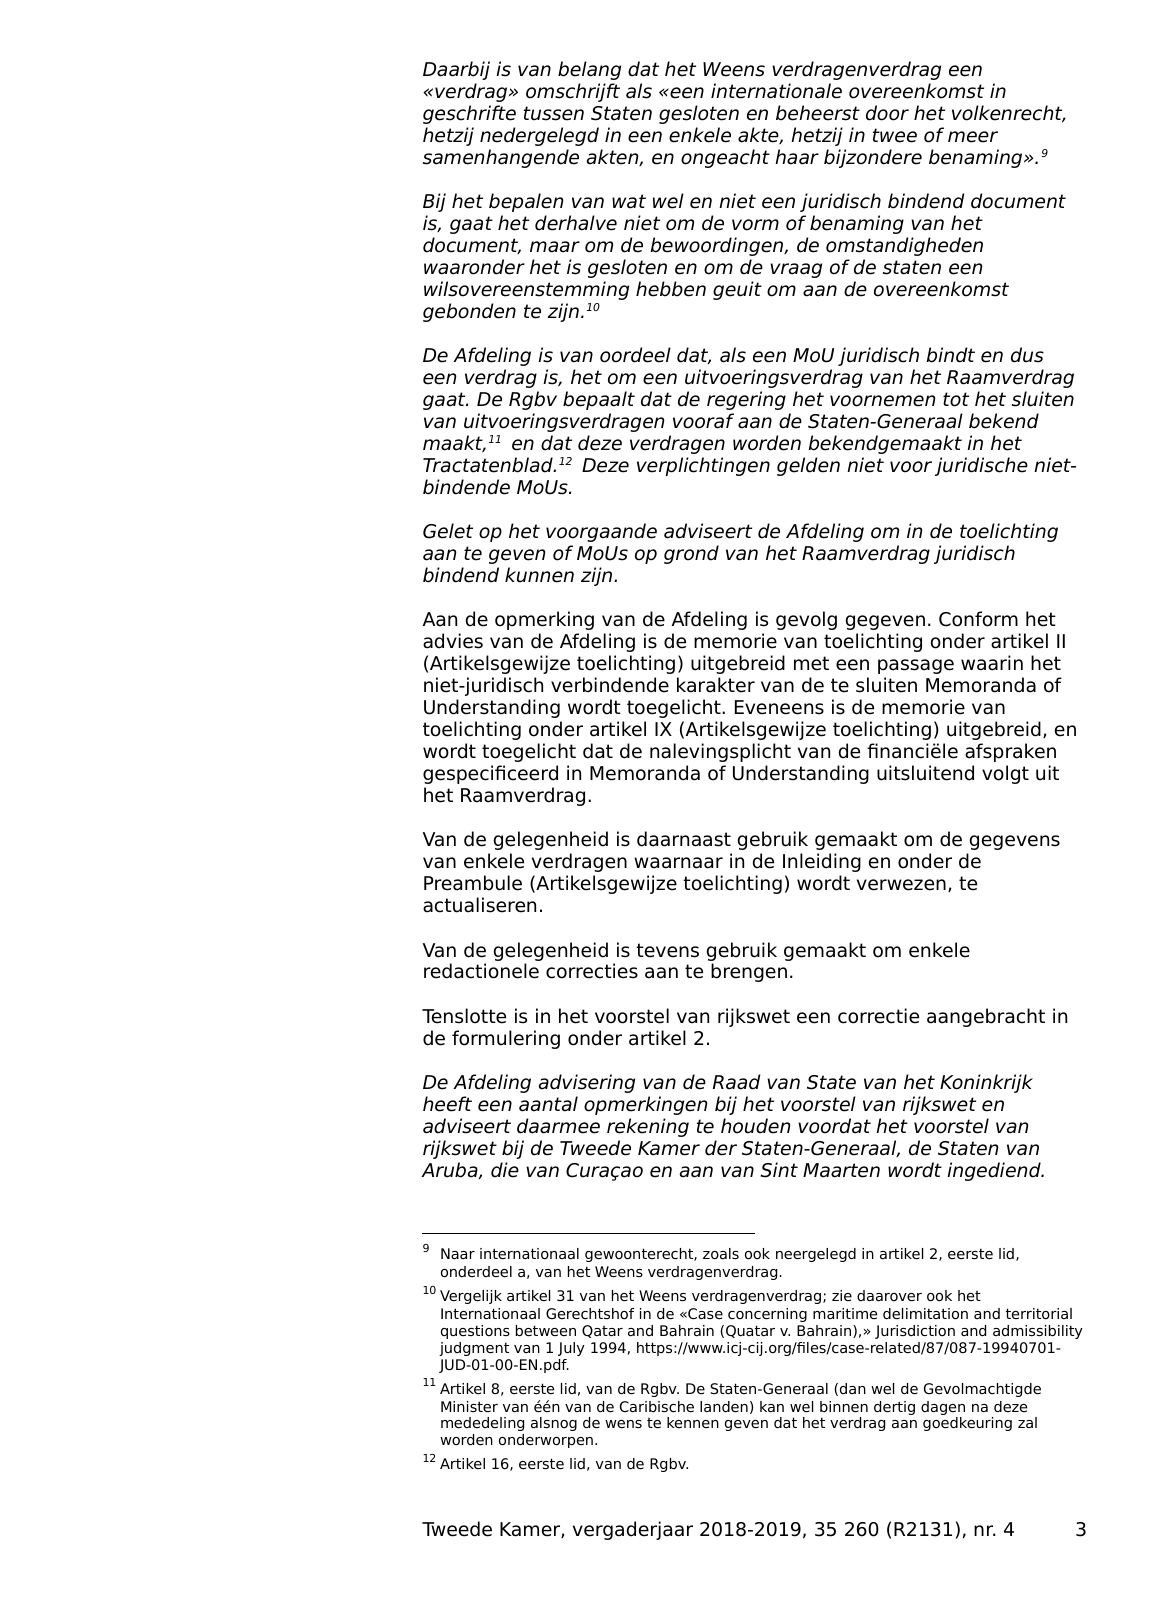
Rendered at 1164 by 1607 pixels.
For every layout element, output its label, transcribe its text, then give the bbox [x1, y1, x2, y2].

text Daarbij is van belang dat het Weens verdragenverdrag een «verdrag» omschrijft als «een internationale overeenkomst in geschrifte tussen Staten gesloten en beheerst door het volkenrecht, hetzij nedergelegd in een enkele akte, hetzij in twee of meer samenhangende akten, en ongeacht haar bijzondere benaming». [422, 59, 1087, 169]
text Van de gelegenheid is tevens gebruik gemaakt om enkele redactionele correcties aan te brengen. [422, 939, 1087, 983]
text Aan de opmerking van de Afdeling is gevolg gegeven. Conform het advies van de Afdeling is de memorie van toelichting onder artikel II (Artikelsgewijze toelichting) uitgebreid met een passage waarin het niet-juridisch verbindende karakter van de te sluiten Memoranda of Understanding wordt toegelicht. Eveneens is de memorie van toelichting onder artikel IX (Artikelsgewijze toelichting) uitgebreid, en wordt toegelicht dat de nalevingsplicht van de financiële afspraken gespecificeerd in Memoranda of Understanding uitsluitend volgt uit het Raamverdrag. [422, 609, 1087, 807]
text Tenslotte is in het voorstel van rijkswet een correctie aangebracht in de formulering onder artikel 2. [422, 1006, 1087, 1049]
text Vergelijk artikel 31 van het Weens verdragenverdrag; zie daarover ook het Internationaal Gerechtshof in de «Case concerning maritime delimitation and territorial questions between Qatar and Bahrain (Quatar v. Bahrain),» Jurisdiction and admissibility judgment van 1 July 1994, https://www.icj-cij.org/files/case-related/87/087-19940701-JUD-01-00-EN.pdf. [422, 1284, 1087, 1374]
text Gelet op het voorgaande adviseert de Afdeling om in de toelichting aan te geven of MoUs op grond van het Raamverdrag juridisch bindend kunnen zijn. [422, 521, 1087, 587]
text De Afdeling is van oordeel dat, als een MoU juridisch bindt en dus een verdrag is, het om een uitvoeringsverdrag van het Raamverdrag gaat. De Rgbv bepaalt dat de regering het voornemen tot het sluiten van uitvoeringsverdragen vooraf aan de Staten-Generaal bekend maakt, en dat deze verdragen worden bekendgemaakt in het Tractatenblad. Deze verplichtingen gelden niet voor juridische niet-bindende MoUs. [422, 345, 1087, 499]
text Naar internationaal gewoonterecht, zoals ook neergelegd in artikel 2, eerste lid, onderdeel a, van het Weens verdragenverdrag. [422, 1242, 1087, 1281]
text Bij het bepalen van wat wel en niet een juridisch bindend document is, gaat het derhalve niet om de vorm of benaming van het document, maar om de bewoordingen, de omstandigheden waaronder het is gesloten en om de vraag of de staten een wilsovereenstemming hebben geuit om aan de overeenkomst gebonden te zijn. [422, 191, 1087, 323]
text De Afdeling advisering van de Raad van State van het Koninkrijk heeft een aantal opmerkingen bij het voorstel van rijkswet en adviseert daarmee rekening te houden voordat het voorstel van rijkswet bij de Tweede Kamer der Staten-Generaal, de Staten van Aruba, die van Curaçao en aan van Sint Maarten wordt ingediend. [422, 1072, 1087, 1182]
text Artikel 16, eerste lid, van de Rgbv. [422, 1452, 1087, 1474]
text Artikel 8, eerste lid, van de Rgbv. De Staten-Generaal (dan wel de Gevolmachtigde Minister van één van de Caribische landen) kan wel binnen dertig dagen na deze mededeling alsnog de wens te kennen geven dat het verdrag aan goedkeuring zal worden onderworpen. [422, 1377, 1087, 1449]
text Van de gelegenheid is daarnaast gebruik gemaakt om de gegevens van enkele verdragen waarnaar in de Inleiding en onder de Preambule (Artikelsgewijze toelichting) wordt verwezen, te actualiseren. [422, 829, 1087, 917]
